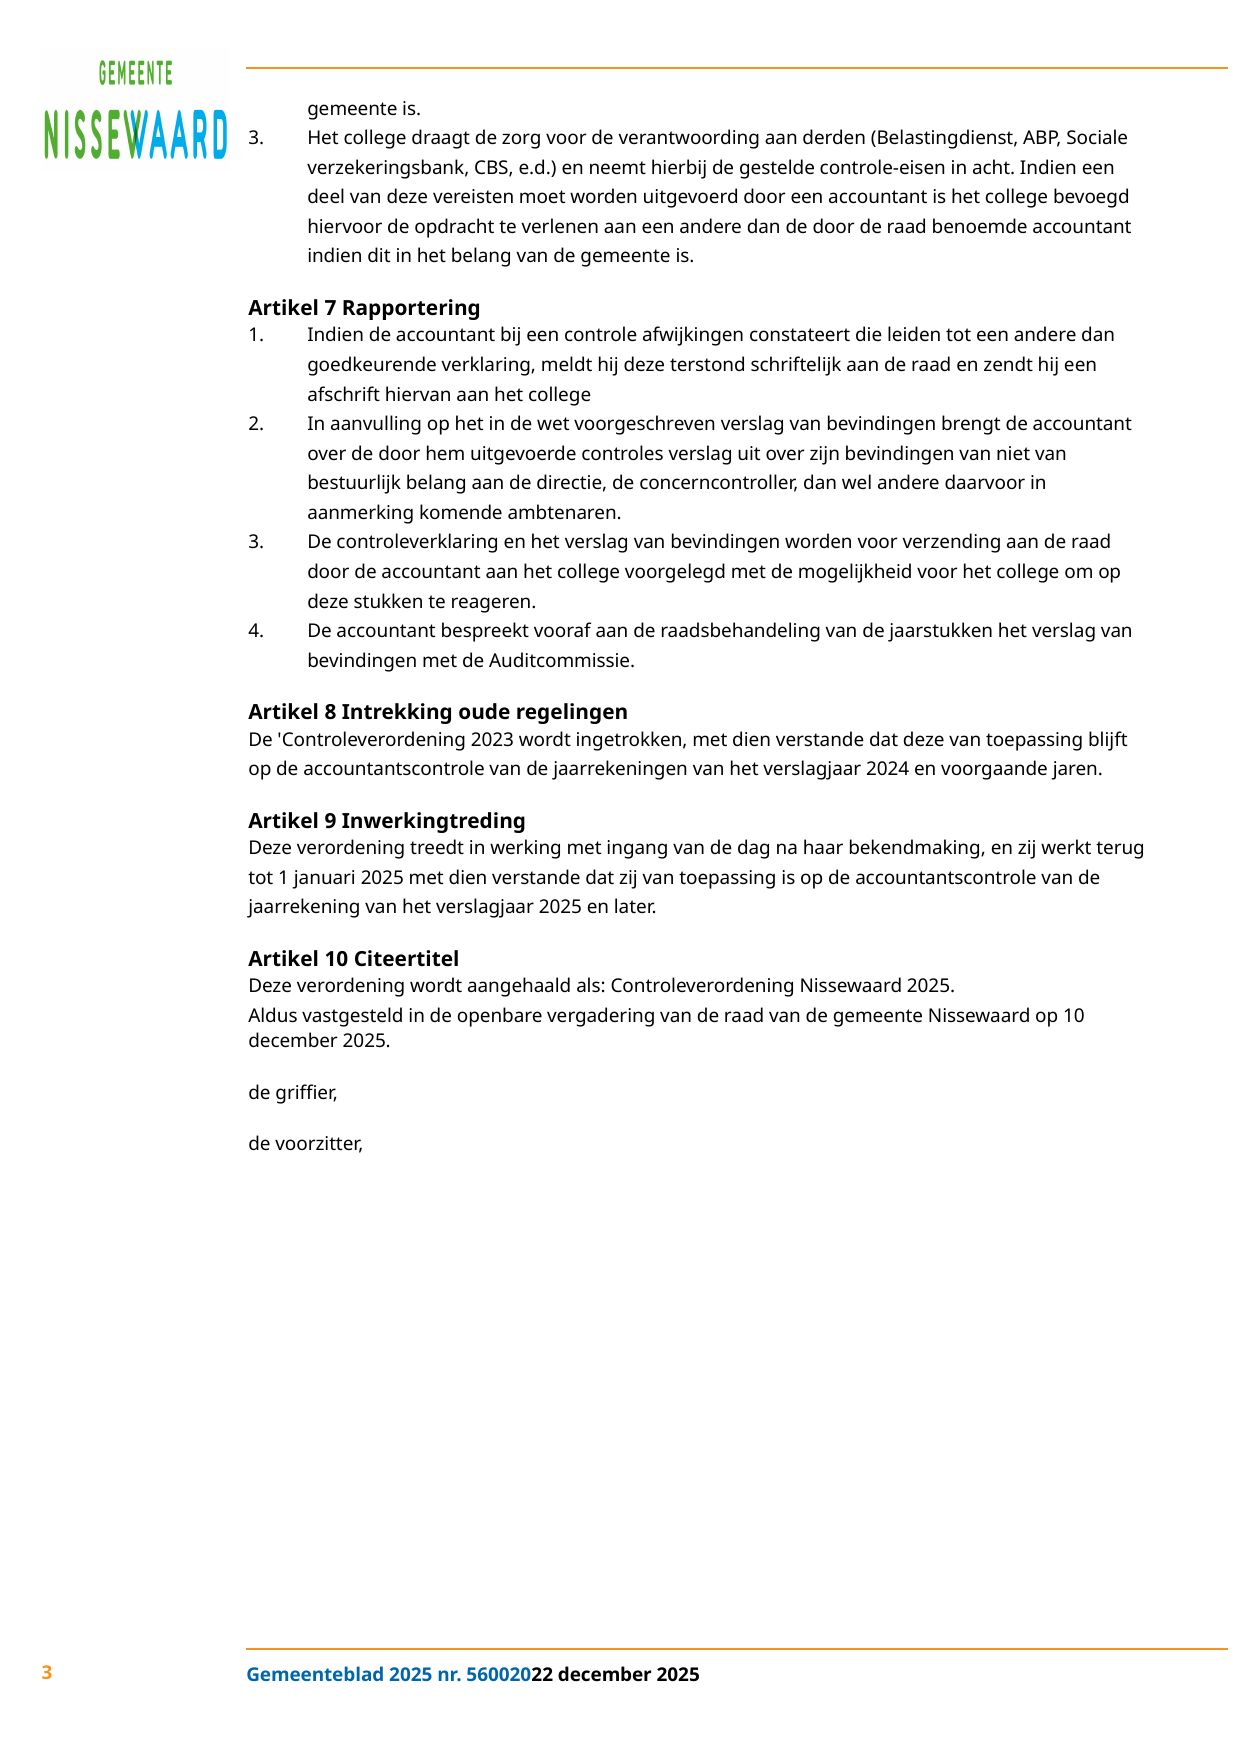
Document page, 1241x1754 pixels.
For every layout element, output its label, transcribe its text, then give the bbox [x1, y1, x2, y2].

list De accountant bespreekt vooraf aan de raadsbehandeling van de jaarstukken het verslag van bevindingen met de Auditcommissie. [248, 617, 1152, 673]
text De 'Controleverordening 2023 wordt ingetrokken, met dien verstande dat deze van toepassing blijft op de accountantscontrole van de jaarrekeningen van het verslagjaar 2024 en voorgaande jaren. [248, 726, 1152, 781]
text Artikel 8 Intrekking oude regelingen [248, 697, 1152, 726]
list gemeente is. [248, 95, 1152, 121]
text Artikel 10 Citeertitel [248, 944, 1152, 972]
text de voorzitter, [248, 1131, 1152, 1156]
list De controleverklaring en het verslag van bevindingen worden voor verzending aan de raad door de accountant aan het college voorgelegd met de mogelijkheid voor het college om op deze stukken te reageren. [248, 529, 1152, 613]
text Aldus vastgesteld in de openbare vergadering van de raad van de gemeente Nissewaard op 10 december 2025. [248, 1002, 1152, 1053]
text Deze verordening treedt in werking met ingang van de dag na haar bekendmaking, en zij werkt terug tot 1 januari 2025 met dien verstande dat zij van toepassing is op de accountantscontrole van de jaarrekening van het verslagjaar 2025 en later. [248, 834, 1152, 919]
text de griffier, [248, 1079, 1152, 1105]
list In aanvulling op het in de wet voorgeschreven verslag van bevindingen brengt de accountant over de door hem uitgevoerde controles verslag uit over zijn bevindingen van niet van bestuurlijk belang aan de directie, de concerncontroller, dan wel andere daarvoor in aanmerking komende ambtenaren. [248, 410, 1152, 525]
text Deze verordening wordt aangehaald als: Controleverordening Nissewaard 2025. [248, 972, 1152, 998]
picture [41, 47, 231, 172]
text Artikel 7 Rapportering [248, 293, 1152, 322]
list Indien de accountant bij een controle afwijkingen constateert die leiden tot een andere dan goedkeurende verklaring, meldt hij deze terstond schriftelijk aan de raad en zendt hij een afschrift hiervan aan het college [248, 322, 1152, 406]
list Het college draagt de zorg voor de verantwoording aan derden (Belastingdienst, ABP, Sociale verzekeringsbank, CBS, e.d.) en neemt hierbij de gestelde controle-eisen in acht. Indien een deel van deze vereisten moet worden uitgevoerd door een accountant is het college bevoegd hiervoor de opdracht te verlenen aan een andere dan de door de raad benoemde accountant indien dit in het belang van de gemeente is. [248, 124, 1152, 268]
text Artikel 9 Inwerkingtreding [248, 806, 1152, 834]
